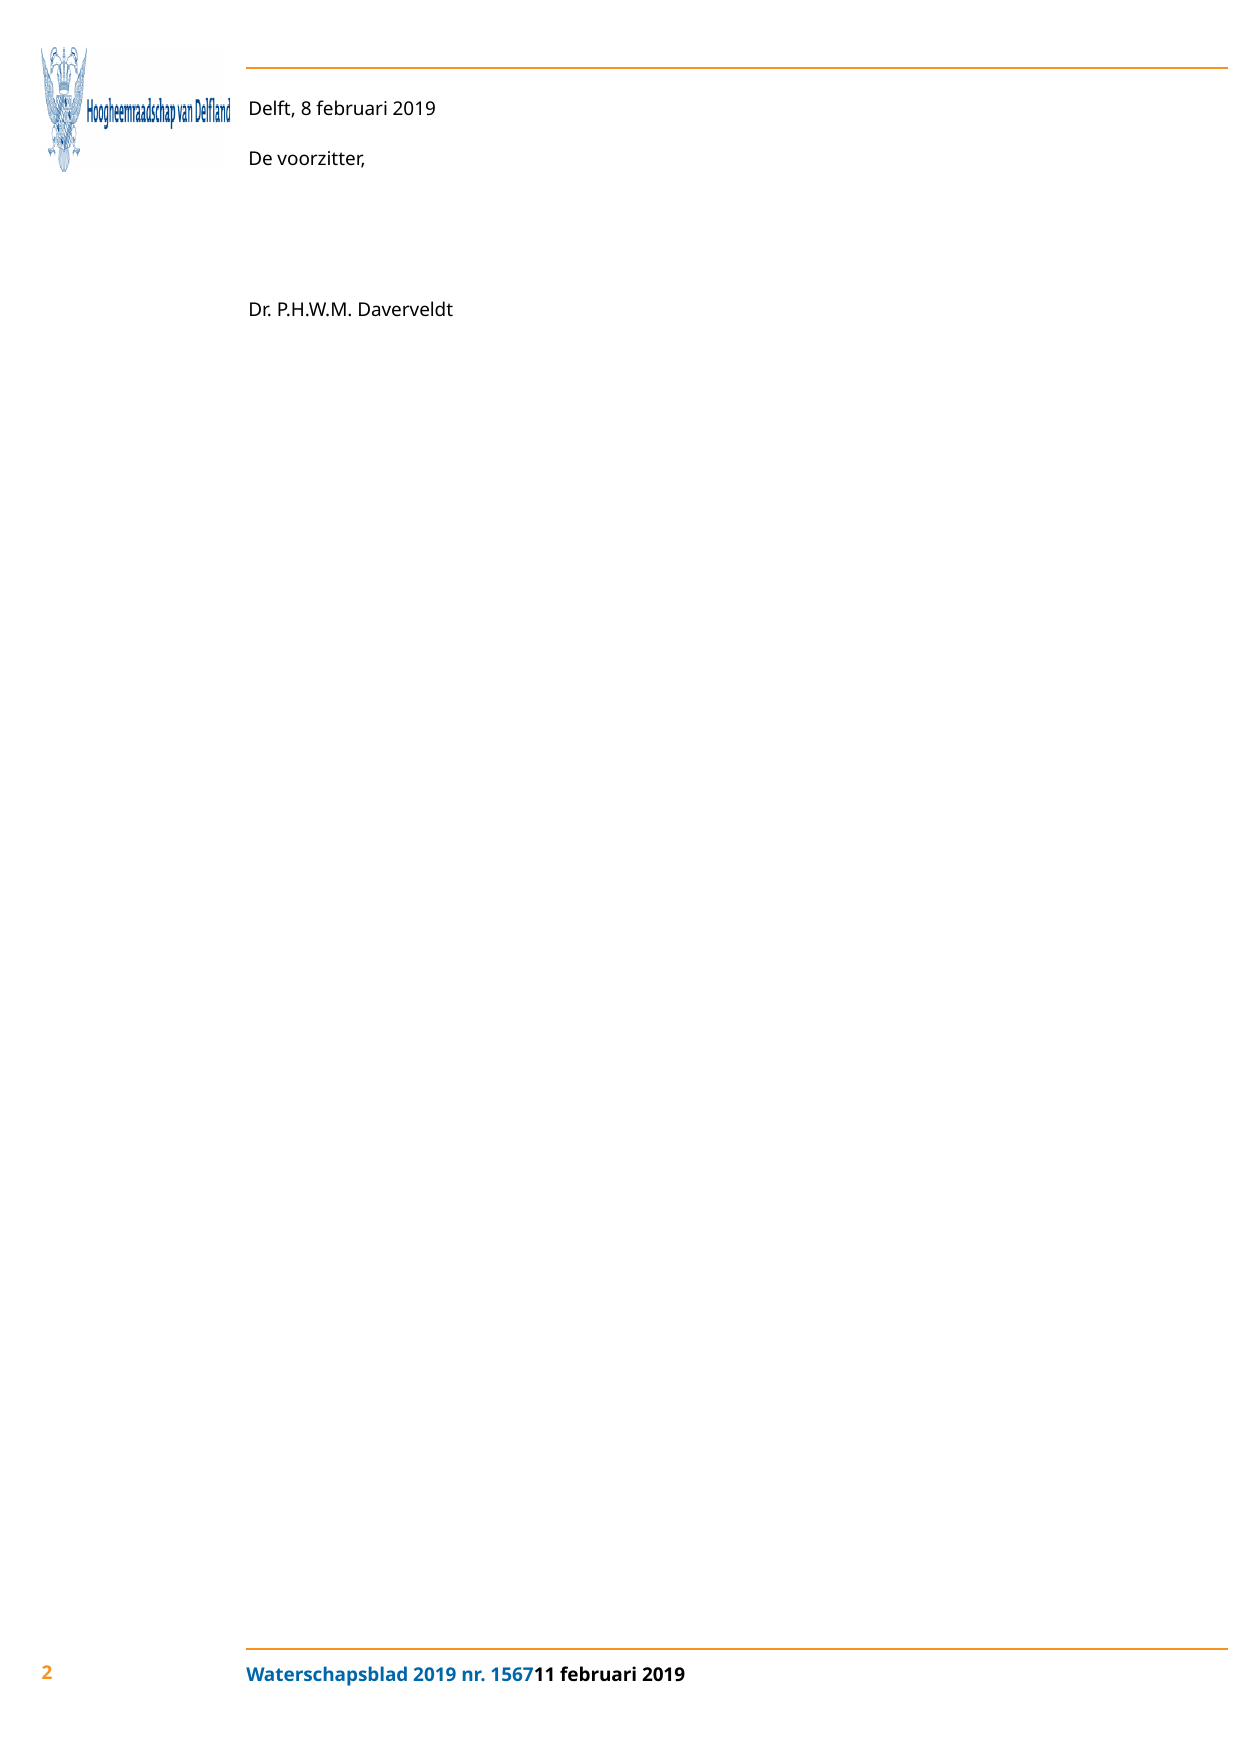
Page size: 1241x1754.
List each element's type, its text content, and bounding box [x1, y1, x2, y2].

picture [41, 47, 231, 172]
text De voorzitter, [248, 145, 1152, 171]
text Dr. P.H.W.M. Daverveldt [248, 296, 1152, 322]
text Delft, 8 februari 2019 [248, 95, 1152, 121]
